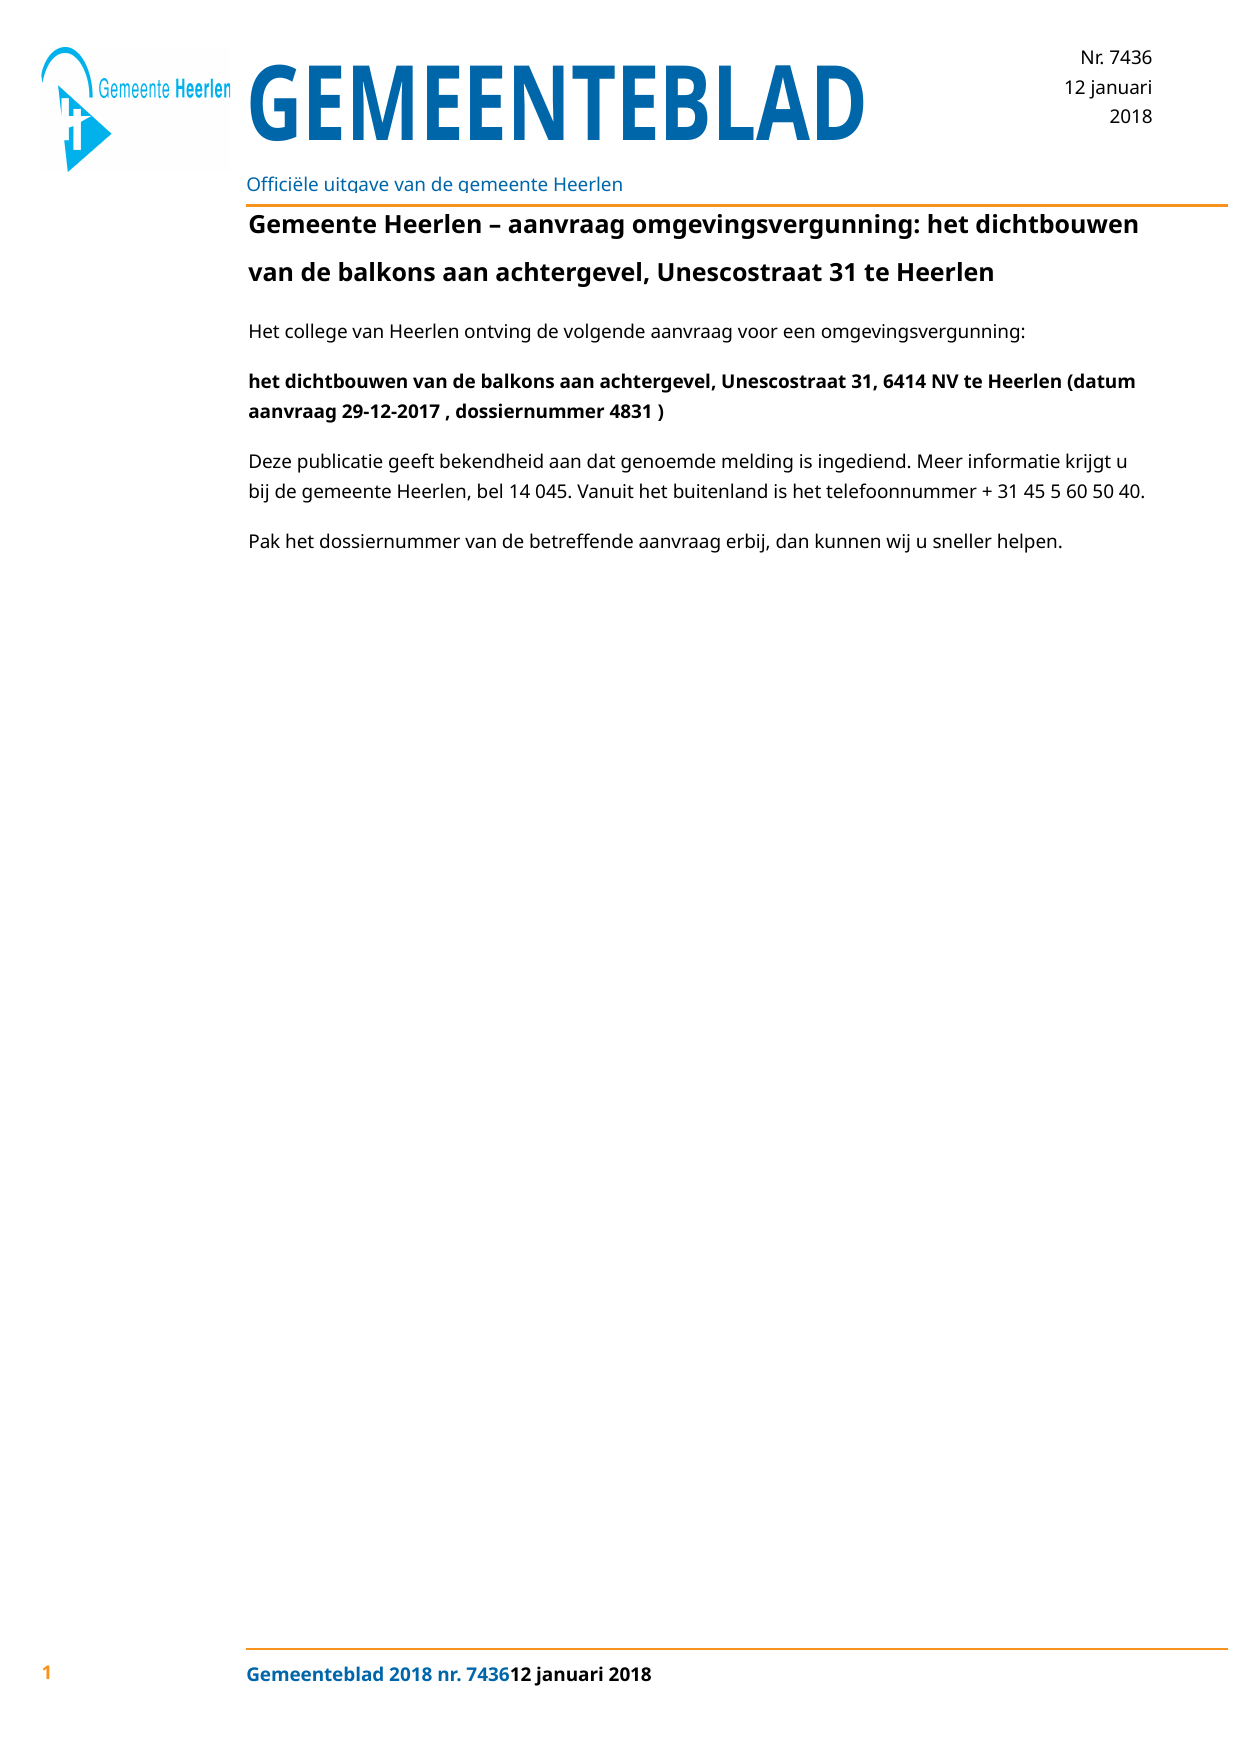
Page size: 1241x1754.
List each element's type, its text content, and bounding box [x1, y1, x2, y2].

text Pak het dossiernummer van de betreffende aanvraag erbij, dan kunnen wij u sneller helpen. [248, 528, 1152, 554]
text Gemeente Heerlen – aanvraag omgevingsvergunning: het dichtbouwen van de balkons aan achtergevel, Unescostraat 31 te Heerlen [248, 207, 1152, 288]
picture [41, 47, 231, 172]
picture [41, 47, 58, 70]
text het dichtbouwen van de balkons aan achtergevel, Unescostraat 31, 6414 NV te Heerlen (datum aanvraag 29-12-2017 , dossiernummer 4831 ) [248, 368, 1152, 424]
text Het college van Heerlen ontving de volgende aanvraag voor een omgevingsvergunning: [248, 318, 1152, 344]
text Deze publicatie geeft bekendheid aan dat genoemde melding is ingediend. Meer informatie krijgt u bij de gemeente Heerlen, bel 14 045. Vanuit het buitenland is het telefoonnummer + 31 45 5 60 50 40. [248, 448, 1152, 504]
